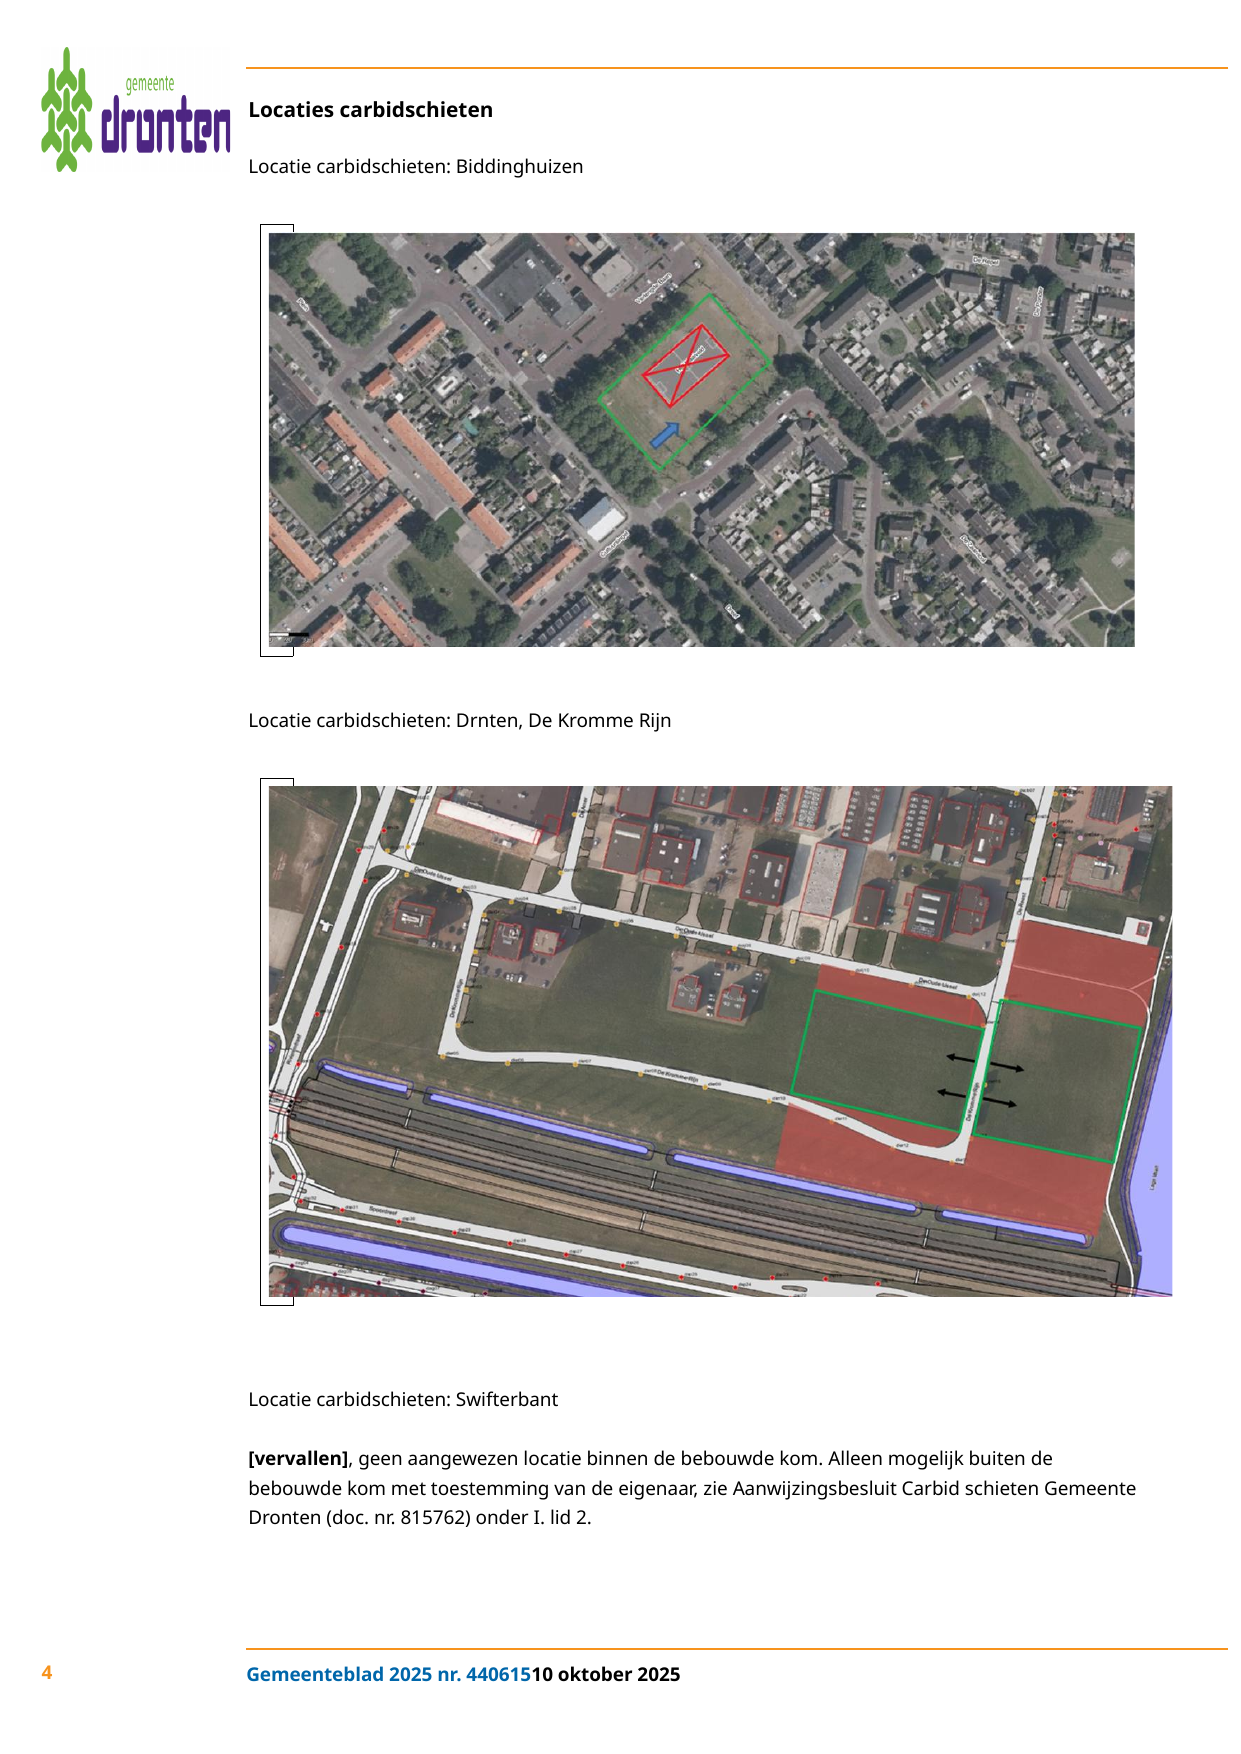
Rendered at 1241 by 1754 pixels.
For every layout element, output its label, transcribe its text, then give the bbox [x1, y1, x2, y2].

text Locatie carbidschieten: Biddinghuizen [248, 153, 1152, 179]
text Locaties carbidschieten [248, 95, 1152, 123]
picture [268, 786, 1173, 1297]
picture [268, 232, 1135, 647]
text [vervallen], geen aangewezen locatie binnen de bebouwde kom. Alleen mogelijk buiten de bebouwde kom met toestemming van de eigenaar, zie Aanwijzingsbesluit Carbid schieten Gemeente Dronten (doc. nr. 815762) onder I. lid 2. [248, 1445, 1152, 1530]
text Locatie carbidschieten: Swifterbant [248, 1386, 1152, 1412]
text Locatie carbidschieten: Drnten, De Kromme Rijn [248, 707, 1152, 732]
picture [41, 47, 231, 172]
